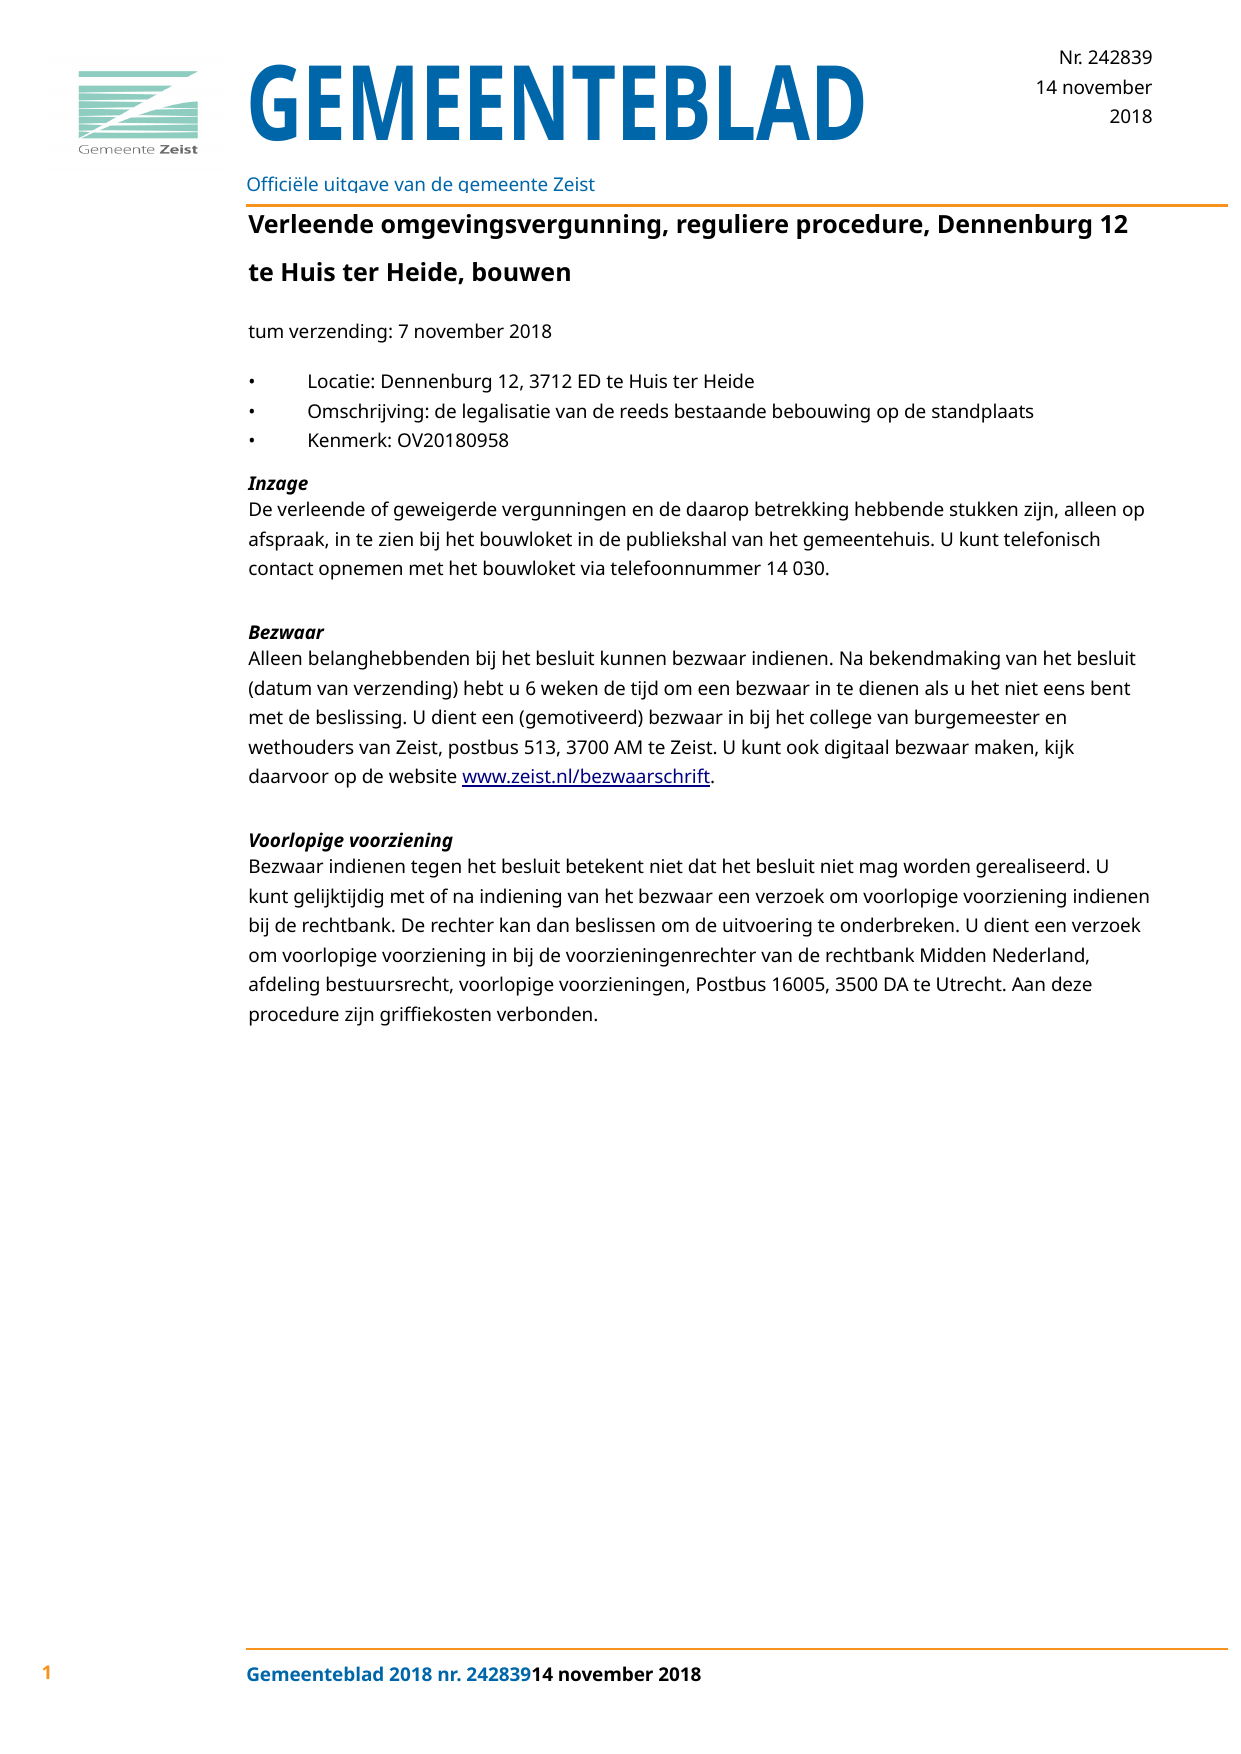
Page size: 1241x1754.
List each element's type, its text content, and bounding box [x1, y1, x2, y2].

text Voorlopige voorziening [248, 827, 1152, 853]
text tum verzending: 7 november 2018 [248, 318, 1152, 344]
text Inzage [248, 471, 1152, 496]
text Bezwaar [248, 619, 1152, 645]
text Alleen belanghebbenden bij het besluit kunnen bezwaar indienen. Na bekendmaking van het besluit (datum van verzending) hebt u 6 weken de tijd om een bezwaar in te dienen als u het niet eens bent met de beslissing. U dient een (gemotiveerd) bezwaar in bij het college van burgemeester en wethouders van Zeist, postbus 513, 3700 AM te Zeist. U kunt ook digitaal bezwaar maken, kijk daarvoor op de website www.zeist.nl/bezwaarschrift. [248, 645, 1152, 789]
list Omschrijving: de legalisatie van de reeds bestaande bebouwing op de standplaats [248, 398, 1152, 424]
text Bezwaar indienen tegen het besluit betekent niet dat het besluit niet mag worden gerealiseerd. U kunt gelijktijdig met of na indiening van het bezwaar een verzoek om voorlopige voorziening indienen bij de rechtbank. De rechter kan dan beslissen om de uitvoering te onderbreken. U dient een verzoek om voorlopige voorziening in bij de voorzieningenrechter van de rechtbank Midden Nederland, afdeling bestuursrecht, voorlopige voorzieningen, Postbus 16005, 3500 DA te Utrecht. Aan deze procedure zijn griffiekosten verbonden. [248, 853, 1152, 1027]
text De verleende of geweigerde vergunningen en de daarop betrekking hebbende stukken zijn, alleen op afspraak, in te zien bij het bouwloket in de publiekshal van het gemeentehuis. U kunt telefonisch contact opnemen met het bouwloket via telefoonnummer 14 030. [248, 496, 1152, 581]
picture [41, 47, 231, 172]
text Verleende omgevingsvergunning, reguliere procedure, Dennenburg 12 te Huis ter Heide, bouwen [248, 207, 1152, 288]
list Kenmerk: OV20180958 [248, 427, 1152, 453]
list Locatie: Dennenburg 12, 3712 ED te Huis ter Heide [248, 368, 1152, 394]
